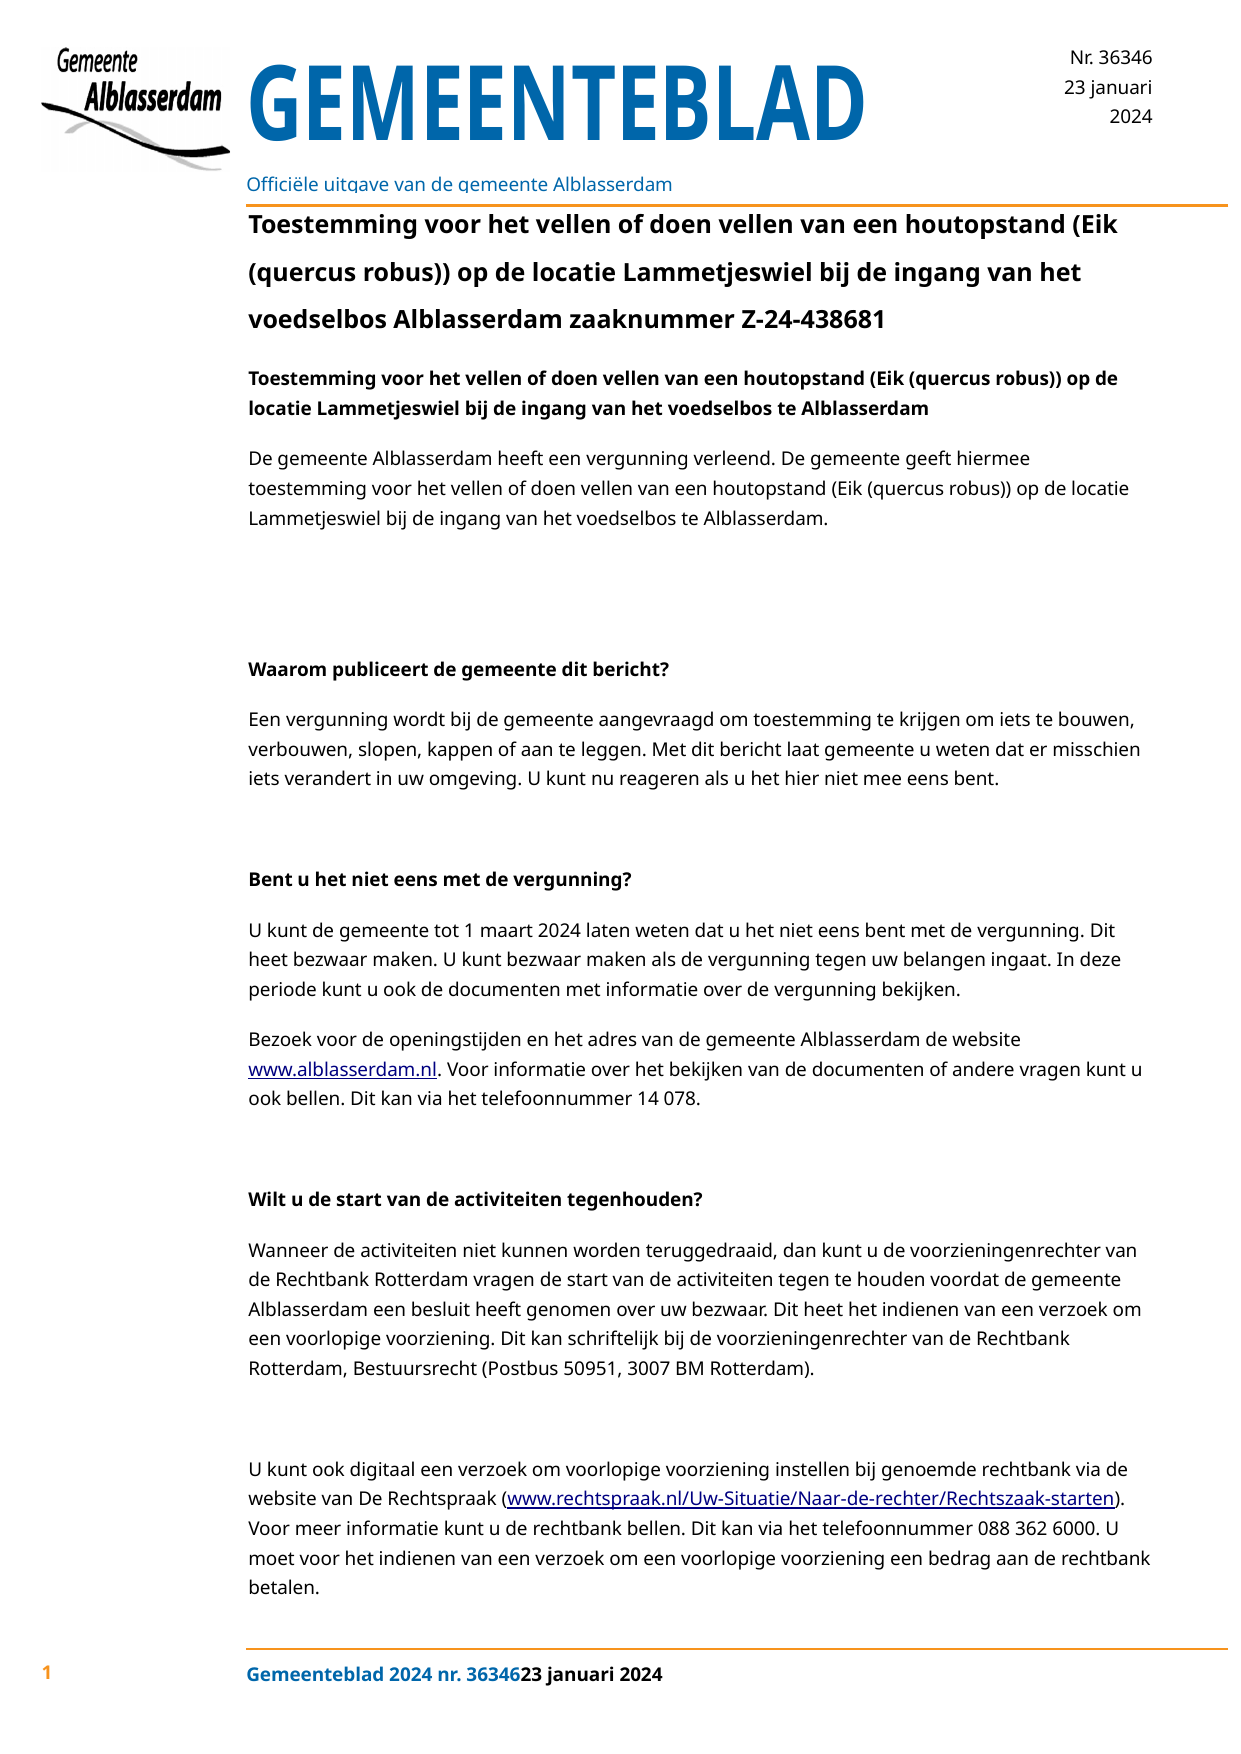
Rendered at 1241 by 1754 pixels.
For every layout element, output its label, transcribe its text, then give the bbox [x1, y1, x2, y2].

text Waarom publiceert de gemeente dit bericht? [248, 656, 1152, 682]
picture [41, 47, 231, 172]
text U kunt de gemeente tot 1 maart 2024 laten weten dat u het niet eens bent met de vergunning. Dit heet bezwaar maken. U kunt bezwaar maken als de vergunning tegen uw belangen ingaat. In deze periode kunt u ook de documenten met informatie over de vergunning bekijken. [248, 917, 1152, 1002]
text Toestemming voor het vellen of doen vellen van een houtopstand (Eik (quercus robus)) op de locatie Lammetjeswiel bij de ingang van het voedselbos Alblasserdam zaaknummer Z-24-438681 [248, 207, 1152, 336]
text Bezoek voor de openingstijden en het adres van de gemeente Alblasserdam de website www.alblasserdam.nl. Voor informatie over het bekijken van de documenten of andere vragen kunt u ook bellen. Dit kan via het telefoonnummer 14 078. [248, 1026, 1152, 1111]
text Wanneer de activiteiten niet kunnen worden teruggedraaid, dan kunt u de voorzieningenrechter van de Rechtbank Rotterdam vragen de start van de activiteiten tegen te houden voordat de gemeente Alblasserdam een besluit heeft genomen over uw bezwaar. Dit heet het indienen van een verzoek om een voorlopige voorziening. Dit kan schriftelijk bij de voorzieningenrechter van de Rechtbank Rotterdam, Bestuursrecht (Postbus 50951, 3007 BM Rotterdam). [248, 1237, 1152, 1381]
text Een vergunning wordt bij de gemeente aangevraagd om toestemming te krijgen om iets te bouwen, verbouwen, slopen, kappen of aan te leggen. Met dit bericht laat gemeente u weten dat er misschien iets verandert in uw omgeving. U kunt nu reageren als u het hier niet mee eens bent. [248, 706, 1152, 791]
text Wilt u de start van de activiteiten tegenhouden? [248, 1186, 1152, 1212]
text U kunt ook digitaal een verzoek om voorlopige voorziening instellen bij genoemde rechtbank via de website van De Rechtspraak (www.rechtspraak.nl/Uw-Situatie/Naar-de-rechter/Rechtszaak-starten). Voor meer informatie kunt u de rechtbank bellen. Dit kan via het telefoonnummer 088 362 6000. U moet voor het indienen van een verzoek om een voorlopige voorziening een bedrag aan de rechtbank betalen. [248, 1456, 1152, 1600]
text De gemeente Alblasserdam heeft een vergunning verleend. De gemeente geeft hiermee toestemming voor het vellen of doen vellen van een houtopstand (Eik (quercus robus)) op de locatie Lammetjeswiel bij de ingang van het voedselbos te Alblasserdam. [248, 446, 1152, 530]
text Bent u het niet eens met de vergunning? [248, 866, 1152, 892]
text Toestemming voor het vellen of doen vellen van een houtopstand (Eik (quercus robus)) op de locatie Lammetjeswiel bij de ingang van het voedselbos te Alblasserdam [248, 366, 1152, 421]
